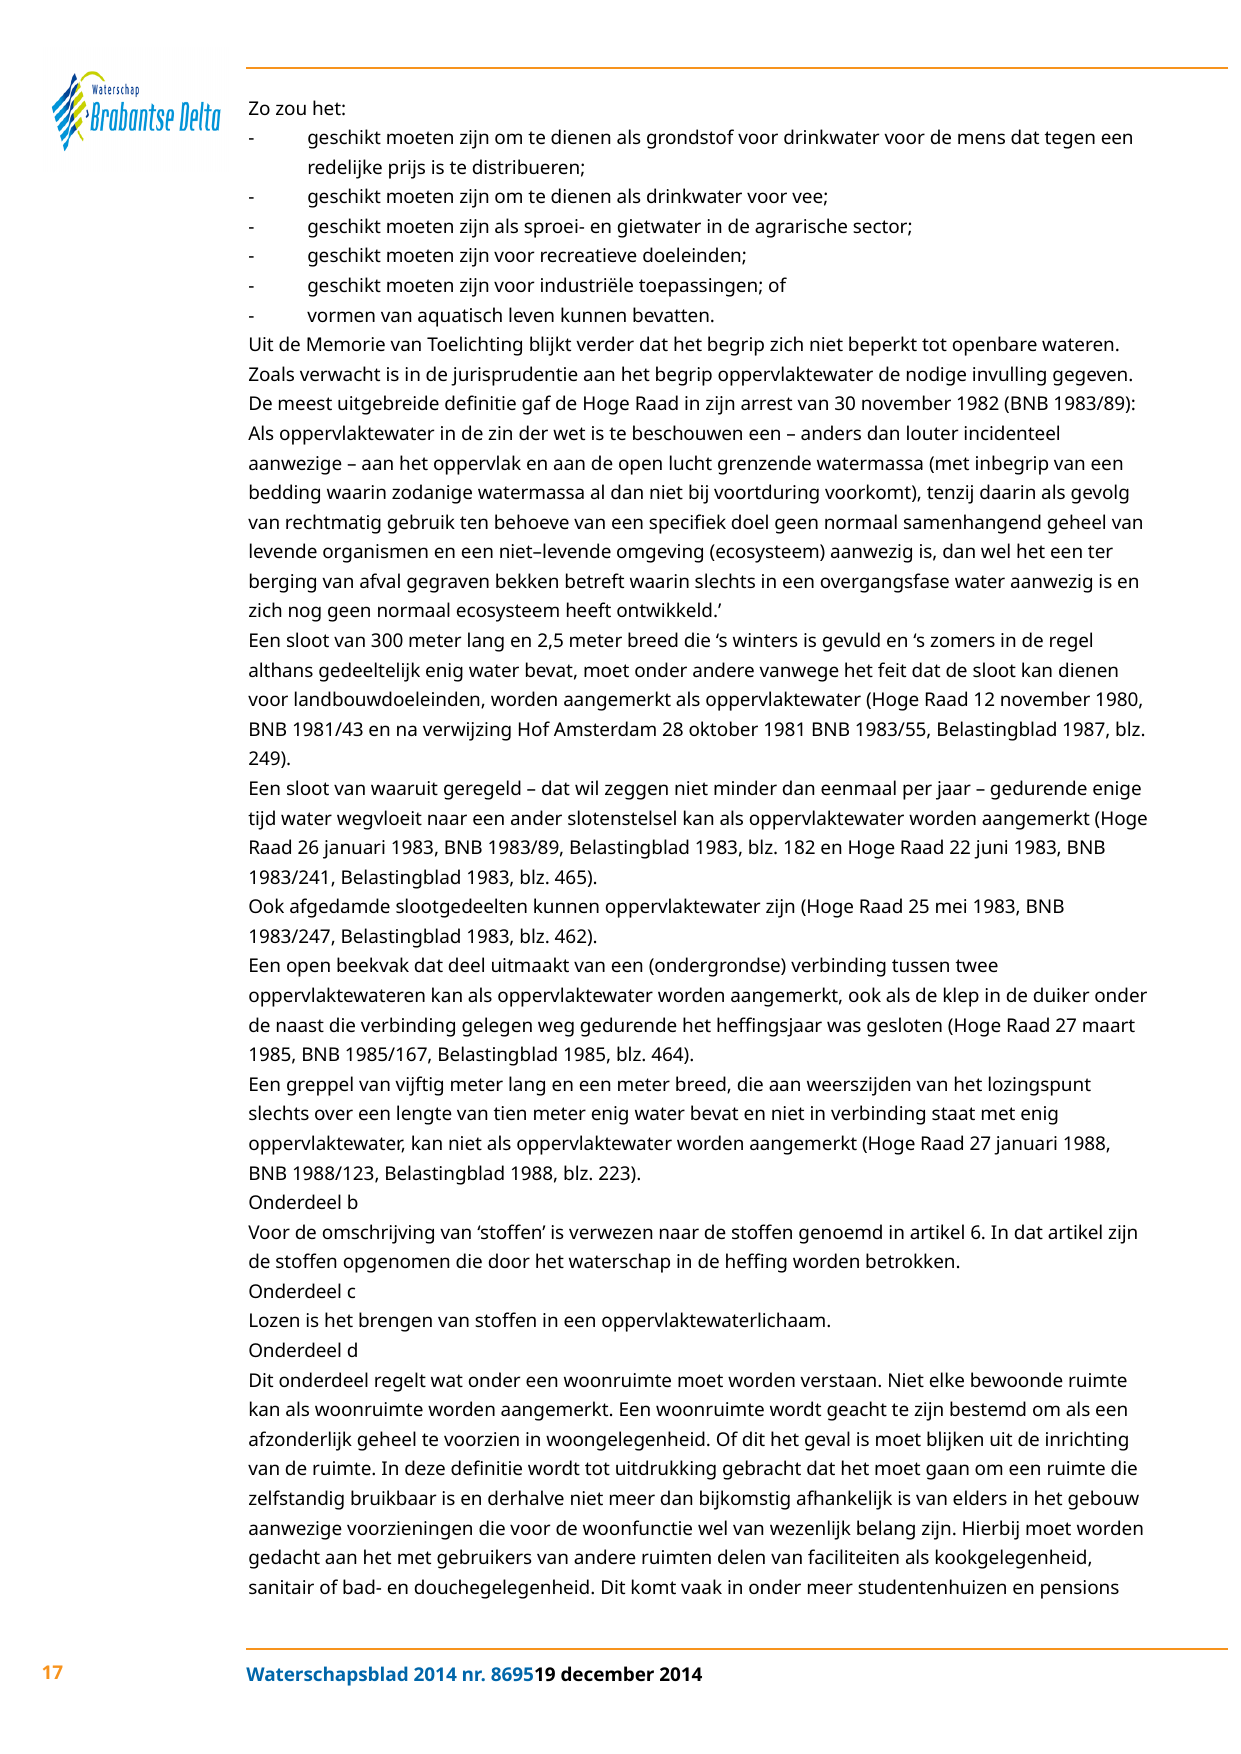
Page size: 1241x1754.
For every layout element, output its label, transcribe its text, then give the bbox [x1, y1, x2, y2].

text Zo zou het: [248, 95, 1152, 121]
picture [41, 47, 231, 172]
list vormen van aquatisch leven kunnen bevatten. [248, 302, 1152, 328]
list geschikt moeten zijn om te dienen als grondstof voor drinkwater voor de mens dat tegen een redelijke prijs is te distribueren; [248, 124, 1152, 180]
text Een greppel van vijftig meter lang en een meter breed, die aan weerszijden van het lozingspunt slechts over een lengte van tien meter enig water bevat en niet in verbinding staat met enig oppervlaktewater, kan niet als oppervlaktewater worden aangemerkt (Hoge Raad 27 januari 1988, BNB 1988/123, Belastingblad 1988, blz. 223). [248, 1071, 1152, 1186]
text Een open beekvak dat deel uitmaakt van een (ondergrondse) verbinding tussen twee oppervlaktewateren kan als oppervlaktewater worden aangemerkt, ook als de klep in de duiker onder de naast die verbinding gelegen weg gedurende het heffingsjaar was gesloten (Hoge Raad 27 maart 1985, BNB 1985/167, Belastingblad 1985, blz. 464). [248, 953, 1152, 1067]
text Uit de Memorie van Toelichting blijkt verder dat het begrip zich niet beperkt tot openbare wateren. [248, 331, 1152, 357]
text Onderdeel c [248, 1278, 1152, 1304]
list geschikt moeten zijn om te dienen als drinkwater voor vee; [248, 183, 1152, 209]
text Dit onderdeel regelt wat onder een woonruimte moet worden verstaan. Niet elke bewoonde ruimte kan als woonruimte worden aangemerkt. Een woonruimte wordt geacht te zijn bestemd om als een afzonderlijk geheel te voorzien in woongelegenheid. Of dit het geval is moet blijken uit de inrichting van de ruimte. In deze definitie wordt tot uitdrukking gebracht dat het moet gaan om een ruimte die zelfstandig bruikbaar is en derhalve niet meer dan bijkomstig afhankelijk is van elders in het gebouw aanwezige voorzieningen die voor de woonfunctie wel van wezenlijk belang zijn. Hierbij moet worden gedacht aan het met gebruikers van andere ruimten delen van faciliteiten als kookgelegenheid, sanitair of bad- en douchegelegenheid. Dit komt vaak in onder meer studentenhuizen en pensions [248, 1367, 1152, 1600]
text Lozen is het brengen van stoffen in een oppervlaktewaterlichaam. [248, 1308, 1152, 1333]
text Onderdeel d [248, 1337, 1152, 1363]
list geschikt moeten zijn als sproei- en gietwater in de agrarische sector; [248, 213, 1152, 239]
text Een sloot van waaruit geregeld – dat wil zeggen niet minder dan eenmaal per jaar – gedurende enige tijd water wegvloeit naar een ander slotenstelsel kan als oppervlaktewater worden aangemerkt (Hoge Raad 26 januari 1983, BNB 1983/89, Belastingblad 1983, blz. 182 en Hoge Raad 22 juni 1983, BNB 1983/241, Belastingblad 1983, blz. 465). [248, 775, 1152, 890]
text Zoals verwacht is in de jurisprudentie aan het begrip oppervlaktewater de nodige invulling gegeven. De meest uitgebreide definitie gaf de Hoge Raad in zijn arrest van 30 november 1982 (BNB 1983/89): [248, 361, 1152, 416]
list geschikt moeten zijn voor recreatieve doeleinden; [248, 243, 1152, 268]
list geschikt moeten zijn voor industriële toepassingen; of [248, 272, 1152, 298]
text Een sloot van 300 meter lang en 2,5 meter breed die ‘s winters is gevuld en ‘s zomers in de regel althans gedeeltelijk enig water bevat, moet onder andere vanwege het feit dat de sloot kan dienen voor landbouwdoeleinden, worden aangemerkt als oppervlaktewater (Hoge Raad 12 november 1980, BNB 1981/43 en na verwijzing Hof Amsterdam 28 oktober 1981 BNB 1983/55, Belastingblad 1987, blz. 249). [248, 627, 1152, 771]
text Onderdeel b [248, 1189, 1152, 1215]
text Ook afgedamde slootgedeelten kunnen oppervlaktewater zijn (Hoge Raad 25 mei 1983, BNB 1983/247, Belastingblad 1983, blz. 462). [248, 893, 1152, 949]
text Als oppervlaktewater in de zin der wet is te beschouwen een – anders dan louter incidenteel aanwezige – aan het oppervlak en aan de open lucht grenzende watermassa (met inbegrip van een bedding waarin zodanige watermassa al dan niet bij voortduring voorkomt), tenzij daarin als gevolg van rechtmatig gebruik ten behoeve van een specifiek doel geen normaal samenhangend geheel van levende organismen en een niet–levende omgeving (ecosysteem) aanwezig is, dan wel het een ter berging van afval gegraven bekken betreft waarin slechts in een overgangsfase water aanwezig is en zich nog geen normaal ecosysteem heeft ontwikkeld.’ [248, 420, 1152, 623]
text Voor de omschrijving van ‘stoffen’ is verwezen naar de stoffen genoemd in artikel 6. In dat artikel zijn de stoffen opgenomen die door het waterschap in de heffing worden betrokken. [248, 1219, 1152, 1274]
